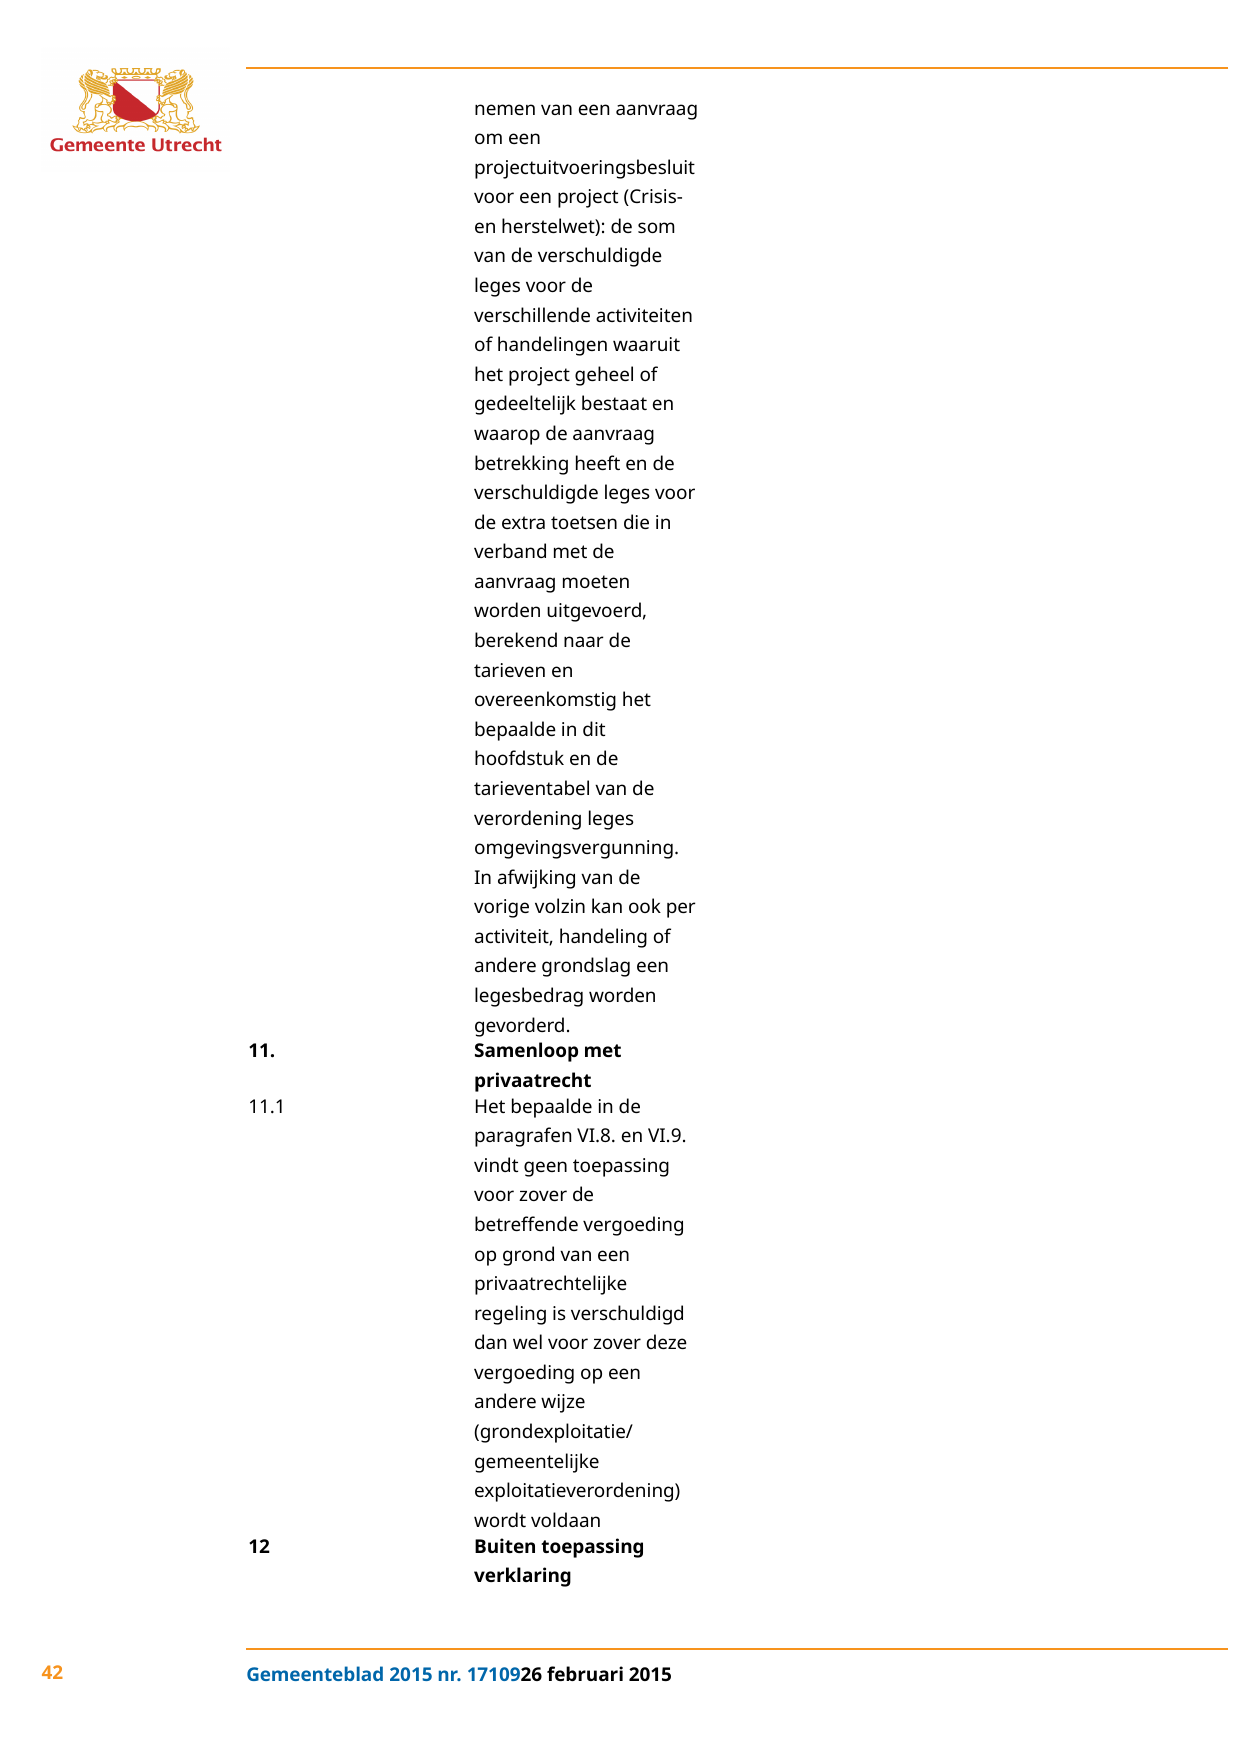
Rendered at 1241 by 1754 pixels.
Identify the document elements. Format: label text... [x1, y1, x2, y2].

table_cell nemen van een aanvraag om een projectuitvoeringsbesluit voor een project (Crisis- en herstelwet): de som van de verschuldigde leges voor de verschillende activiteiten of handelingen waaruit het project geheel of gedeeltelijk bestaat en waarop de aanvraag betrekking heeft en de verschuldigde leges voor de extra toetsen die in verband met de aanvraag moeten worden uitgevoerd, berekend naar de tarieven en overeenkomstig het bepaalde in dit hoofdstuk en de tarieventabel van de verordening leges omgevingsvergunning. In afwijking van de vorige volzin kan ook per activiteit, handeling of andere grondslag een legesbedrag worden gevorderd. [474, 95, 700, 1038]
table_cell [926, 1533, 1152, 1588]
table_cell [700, 1533, 926, 1588]
table_cell [926, 1093, 1152, 1533]
table_cell [248, 95, 474, 1038]
table_cell Het bepaalde in de paragrafen VI.8. en VI.9. vindt geen toepassing voor zover de betreffende vergoeding op grond van een privaatrechtelijke regeling is verschuldigd dan wel voor zover deze vergoeding op een andere wijze (grondexploitatie/ gemeentelijke exploitatieverordening) wordt voldaan [474, 1093, 700, 1533]
table_cell Buiten toepassing verklaring [474, 1533, 700, 1588]
picture [41, 47, 231, 172]
table_cell [926, 1038, 1152, 1093]
table_cell Samenloop met privaatrecht [474, 1038, 700, 1093]
table_cell [700, 95, 926, 1038]
table_cell [700, 1038, 926, 1093]
table_cell 12 [248, 1533, 474, 1588]
table_cell 11. [248, 1038, 474, 1093]
table_cell 11.1 [248, 1093, 474, 1533]
table_cell [700, 1093, 926, 1533]
table_cell [926, 95, 1152, 1038]
